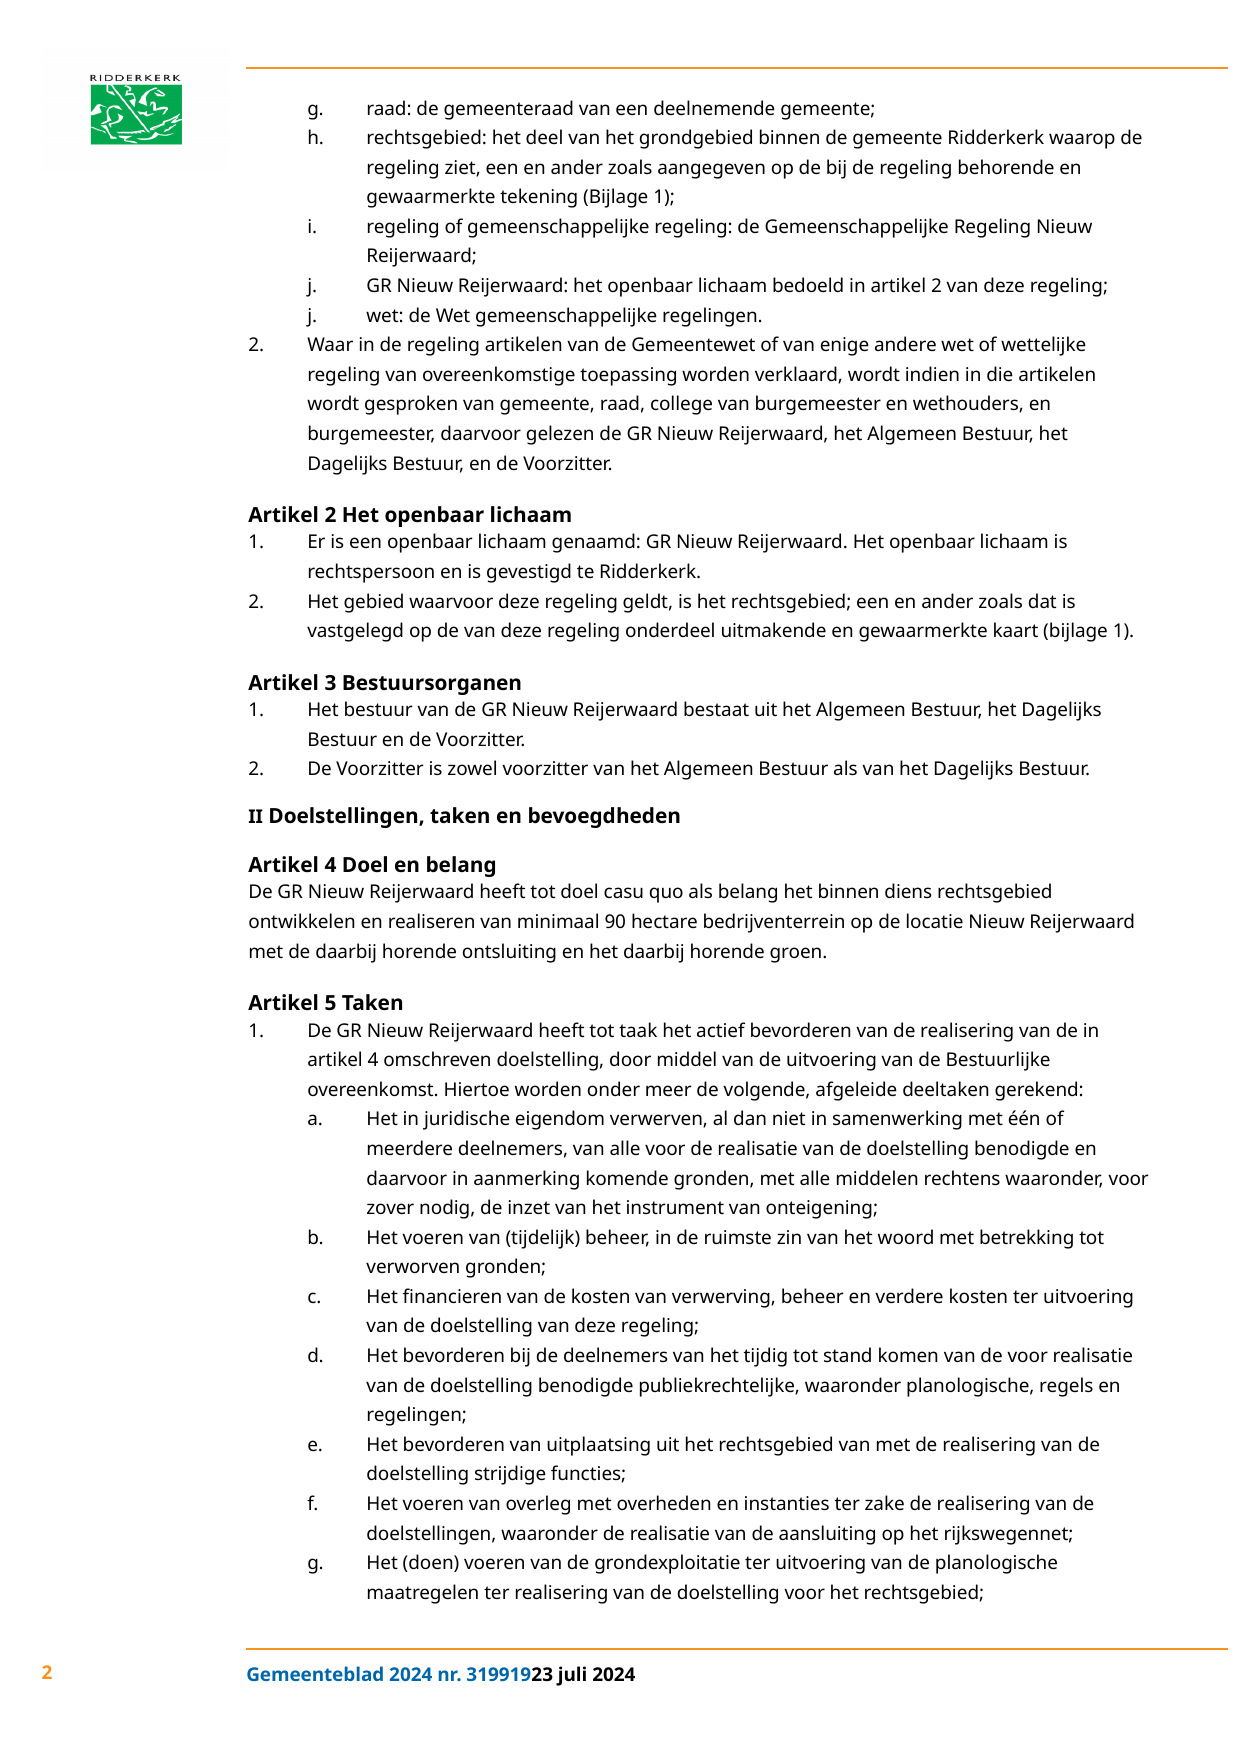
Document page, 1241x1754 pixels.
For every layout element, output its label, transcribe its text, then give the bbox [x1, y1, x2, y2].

list Het bevorderen van uitplaatsing uit het rechtsgebied van met de realisering van de doelstelling strijdige functies; [307, 1431, 1152, 1486]
list Het voeren van overleg met overheden en instanties ter zake de realisering van de doelstellingen, waaronder de realisatie van de aansluiting op het rijkswegennet; [307, 1490, 1152, 1545]
list De GR Nieuw Reijerwaard heeft tot taak het actief bevorderen van de realisering van de in artikel 4 omschreven doelstelling, door middel van de uitvoering van de Bestuurlijke overeenkomst. Hiertoe worden onder meer de volgende, afgeleide deeltaken gerekend: [248, 1017, 1152, 1102]
list regeling of gemeenschappelijke regeling: de Gemeenschappelijke Regeling Nieuw Reijerwaard; [307, 213, 1152, 268]
text Artikel 3 Bestuursorganen [248, 668, 1152, 696]
list Het in juridische eigendom verwerven, al dan niet in samenwerking met één of meerdere deelnemers, van alle voor de realisatie van de doelstelling benodigde en daarvoor in aanmerking komende gronden, met alle middelen rechtens waaronder, voor zover nodig, de inzet van het instrument van onteigening; [307, 1106, 1152, 1220]
list Het gebied waarvoor deze regeling geldt, is het rechtsgebied; een en ander zoals dat is vastgelegd op de van deze regeling onderdeel uitmakende en gewaarmerkte kaart (bijlage 1). [248, 588, 1152, 643]
text Artikel 2 Het openbaar lichaam [248, 500, 1152, 529]
list rechtsgebied: het deel van het grondgebied binnen de gemeente Ridderkerk waarop de regeling ziet, een en ander zoals aangegeven op de bij de regeling behorende en gewaarmerkte tekening (Bijlage 1); [307, 124, 1152, 209]
text Artikel 4 Doel en belang [248, 850, 1152, 879]
text De GR Nieuw Reijerwaard heeft tot doel casu quo als belang het binnen diens rechtsgebied ontwikkelen en realiseren van minimaal 90 hectare bedrijventerrein op de locatie Nieuw Reijerwaard met de daarbij horende ontsluiting en het daarbij horende groen. [248, 879, 1152, 964]
list raad: de gemeenteraad van een deelnemende gemeente; [307, 95, 1152, 121]
text Artikel 5 Taken [248, 988, 1152, 1017]
list Het voeren van (tijdelijk) beheer, in de ruimste zin van het woord met betrekking tot verworven gronden; [307, 1224, 1152, 1279]
list Het financieren van de kosten van verwerving, beheer en verdere kosten ter uitvoering van de doelstelling van deze regeling; [307, 1283, 1152, 1338]
list Het bevorderen bij de deelnemers van het tijdig tot stand komen van de voor realisatie van de doelstelling benodigde publiekrechtelijke, waaronder planologische, regels en regelingen; [307, 1342, 1152, 1427]
list wet: de Wet gemeenschappelijke regelingen. [307, 302, 1152, 328]
list Het bestuur van de GR Nieuw Reijerwaard bestaat uit het Algemeen Bestuur, het Dagelijks Bestuur en de Voorzitter. [248, 696, 1152, 752]
list Waar in de regeling artikelen van de Gemeentewet of van enige andere wet of wettelijke regeling van overeenkomstige toepassing worden verklaard, wordt indien in die artikelen wordt gesproken van gemeente, raad, college van burgemeester en wethouders, en burgemeester, daarvoor gelezen de GR Nieuw Reijerwaard, het Algemeen Bestuur, het Dagelijks Bestuur, en de Voorzitter. [248, 331, 1152, 476]
text II Doelstellingen, taken en bevoegdheden [248, 801, 1152, 829]
list Er is een openbaar lichaam genaamd: GR Nieuw Reijerwaard. Het openbaar lichaam is rechtspersoon en is gevestigd te Ridderkerk. [248, 529, 1152, 584]
list GR Nieuw Reijerwaard: het openbaar lichaam bedoeld in artikel 2 van deze regeling; [307, 272, 1152, 298]
picture [41, 47, 231, 172]
list Het (doen) voeren van de grondexploitatie ter uitvoering van de planologische maatregelen ter realisering van de doelstelling voor het rechtsgebied; [307, 1549, 1152, 1604]
list De Voorzitter is zowel voorzitter van het Algemeen Bestuur als van het Dagelijks Bestuur. [248, 755, 1152, 781]
